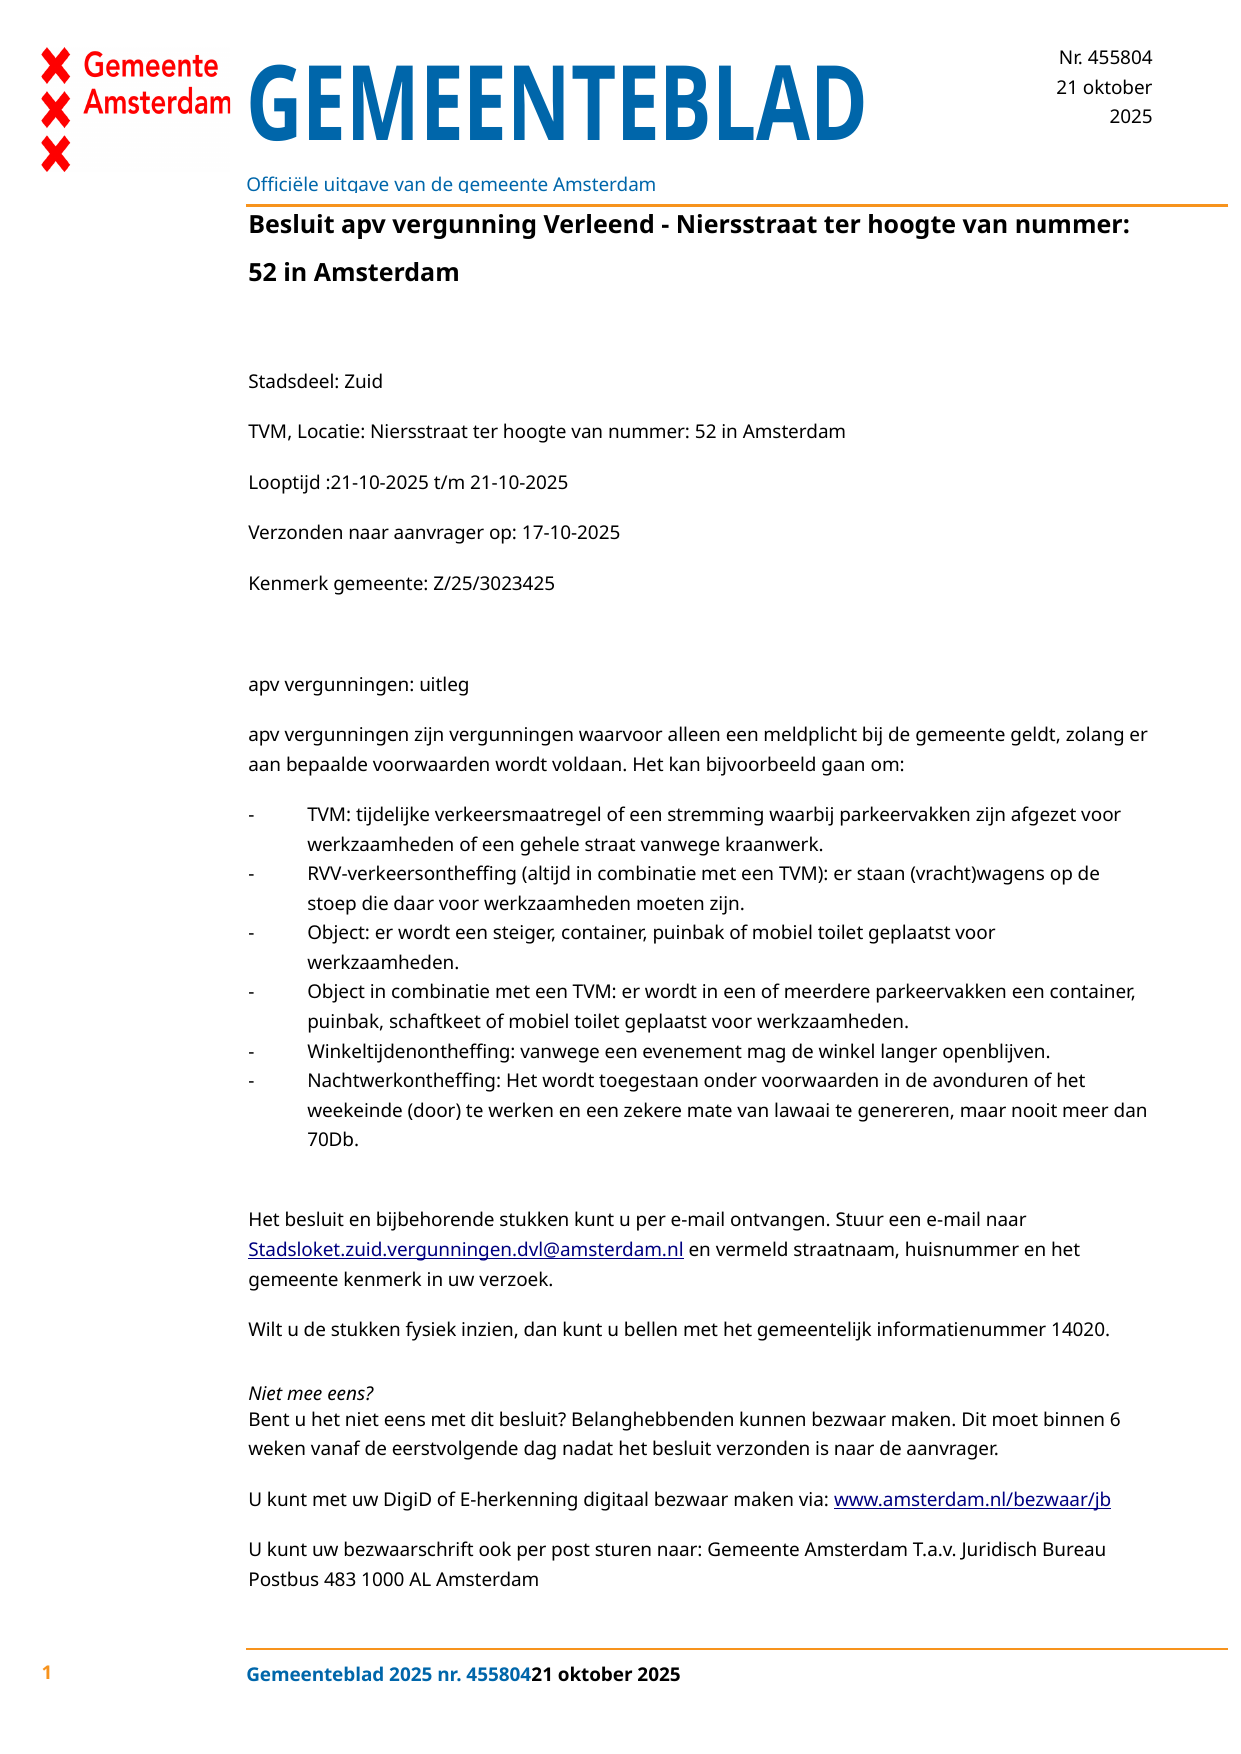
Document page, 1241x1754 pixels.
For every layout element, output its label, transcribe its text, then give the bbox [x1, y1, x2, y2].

text U kunt uw bezwaarschrift ook per post sturen naar: Gemeente Amsterdam T.a.v. Juridisch Bureau Postbus 483 1000 AL Amsterdam [248, 1536, 1152, 1592]
text Kenmerk gemeente: Z/25/3023425 [248, 570, 1152, 596]
list RVV-verkeersontheffing (altijd in combinatie met een TVM): er staan (vracht)wagens op de stoep die daar voor werkzaamheden moeten zijn. [248, 860, 1152, 916]
text Verzonden naar aanvrager op: 17-10-2025 [248, 519, 1152, 545]
text apv vergunningen zijn vergunningen waarvoor alleen een meldplicht bij de gemeente geldt, zolang er aan bepaalde voorwaarden wordt voldaan. Het kan bijvoorbeeld gaan om: [248, 721, 1152, 777]
list Object: er wordt een steiger, container, puinbak of mobiel toilet geplaatst voor werkzaamheden. [248, 919, 1152, 975]
list TVM: tijdelijke verkeersmaatregel of een stremming waarbij parkeervakken zijn afgezet voor werkzaamheden of een gehele straat vanwege kraanwerk. [248, 801, 1152, 857]
text U kunt met uw DigiD of E-herkenning digitaal bezwaar maken via: www.amsterdam.nl/bezwaar/jb [248, 1486, 1152, 1512]
text Stadsdeel: Zuid [248, 368, 1152, 394]
text Wilt u de stukken fysiek inzien, dan kunt u bellen met het gemeentelijk informatienummer 14020. [248, 1316, 1152, 1342]
text Niet mee eens? [248, 1380, 1152, 1406]
text Het besluit en bijbehorende stukken kunt u per e-mail ontvangen. Stuur een e-mail naar Stadsloket.zuid.vergunningen.dvl@amsterdam.nl en vermeld straatnaam, huisnummer en het gemeente kenmerk in uw verzoek. [248, 1207, 1152, 1292]
text apv vergunningen: uitleg [248, 671, 1152, 697]
text TVM, Locatie: Niersstraat ter hoogte van nummer: 52 in Amsterdam [248, 419, 1152, 444]
text Looptijd :21-10-2025 t/m 21-10-2025 [248, 469, 1152, 495]
text Besluit apv vergunning Verleend - Niersstraat ter hoogte van nummer: 52 in Amsterdam [248, 207, 1152, 288]
picture [41, 47, 231, 172]
list Nachtwerkontheffing: Het wordt toegestaan onder voorwaarden in de avonduren of het weekeinde (door) te werken en een zekere mate van lawaai te genereren, maar nooit meer dan 70Db. [248, 1067, 1152, 1152]
list Winkeltijdenontheffing: vanwege een evenement mag de winkel langer openblijven. [248, 1038, 1152, 1064]
list Object in combinatie met een TVM: er wordt in een of meerdere parkeervakken een container, puinbak, schaftkeet of mobiel toilet geplaatst voor werkzaamheden. [248, 979, 1152, 1034]
text Bent u het niet eens met dit besluit? Belanghebbenden kunnen bezwaar maken. Dit moet binnen 6 weken vanaf de eerstvolgende dag nadat het besluit verzonden is naar de aanvrager. [248, 1406, 1152, 1461]
